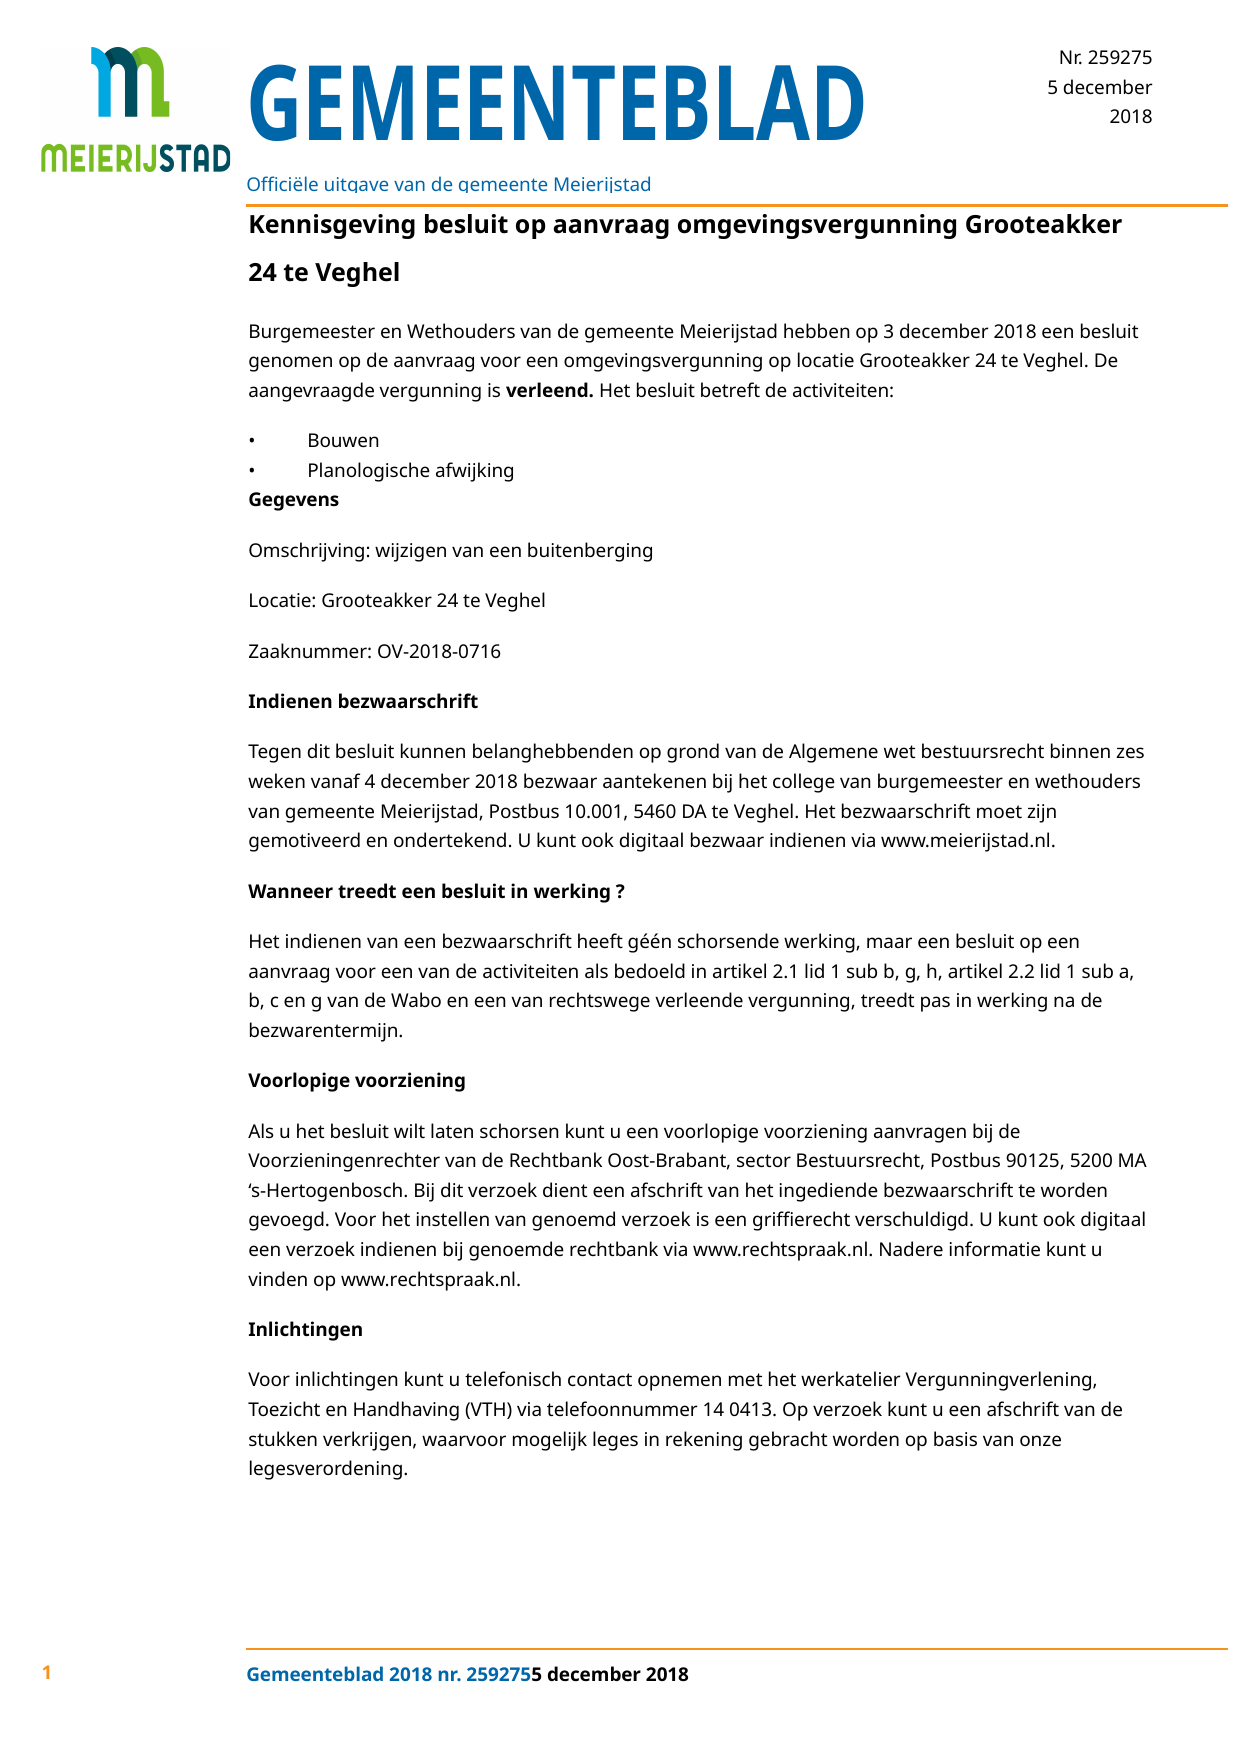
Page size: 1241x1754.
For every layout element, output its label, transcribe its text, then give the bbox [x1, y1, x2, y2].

text Het indienen van een bezwaarschrift heeft géén schorsende werking, maar een besluit op een aanvraag voor een van de activiteiten als bedoeld in artikel 2.1 lid 1 sub b, g, h, artikel 2.2 lid 1 sub a, b, c en g van de Wabo en een van rechtswege verleende vergunning, treedt pas in werking na de bezwarentermijn. [248, 928, 1152, 1043]
text Indienen bezwaarschrift [248, 688, 1152, 714]
text Zaaknummer: OV-2018-0716 [248, 638, 1152, 664]
text Tegen dit besluit kunnen belanghebbenden op grond van de Algemene wet bestuursrecht binnen zes weken vanaf 4 december 2018 bezwaar aantekenen bij het college van burgemeester en wethouders van gemeente Meierijstad, Postbus 10.001, 5460 DA te Veghel. Het bezwaarschrift moet zijn gemotiveerd en ondertekend. U kunt ook digitaal bezwaar indienen via www.meierijstad.nl. [248, 739, 1152, 853]
text Voor inlichtingen kunt u telefonisch contact opnemen met het werkatelier Vergunningverlening, Toezicht en Handhaving (VTH) via telefoonnummer 14 0413. Op verzoek kunt u een afschrift van de stukken verkrijgen, waarvoor mogelijk leges in rekening gebracht worden op basis van onze legesverordening. [248, 1367, 1152, 1481]
text Gegevens [248, 487, 1152, 512]
text Burgemeester en Wethouders van de gemeente Meierijstad hebben op 3 december 2018 een besluit genomen op de aanvraag voor een omgevingsvergunning op locatie Grooteakker 24 te Veghel. De aangevraagde vergunning is verleend. Het besluit betreft de activiteiten: [248, 318, 1152, 403]
list Bouwen [248, 427, 1152, 453]
text Omschrijving: wijzigen van een buitenberging [248, 537, 1152, 563]
text Kennisgeving besluit op aanvraag omgevingsvergunning Grooteakker 24 te Veghel [248, 207, 1152, 288]
text Inlichtingen [248, 1316, 1152, 1342]
picture [41, 47, 231, 172]
list Planologische afwijking [248, 457, 1152, 483]
text Locatie: Grooteakker 24 te Veghel [248, 587, 1152, 613]
text Als u het besluit wilt laten schorsen kunt u een voorlopige voorziening aanvragen bij de Voorzieningenrechter van de Rechtbank Oost-Brabant, sector Bestuursrecht, Postbus 90125, 5200 MA ‘s-Hertogenbosch. Bij dit verzoek dient een afschrift van het ingediende bezwaarschrift te worden gevoegd. Voor het instellen van genoemd verzoek is een griffierecht verschuldigd. U kunt ook digitaal een verzoek indienen bij genoemde rechtbank via www.rechtspraak.nl. Nadere informatie kunt u vinden op www.rechtspraak.nl. [248, 1118, 1152, 1292]
text Voorlopige voorziening [248, 1067, 1152, 1093]
text Wanneer treedt een besluit in werking ? [248, 878, 1152, 904]
